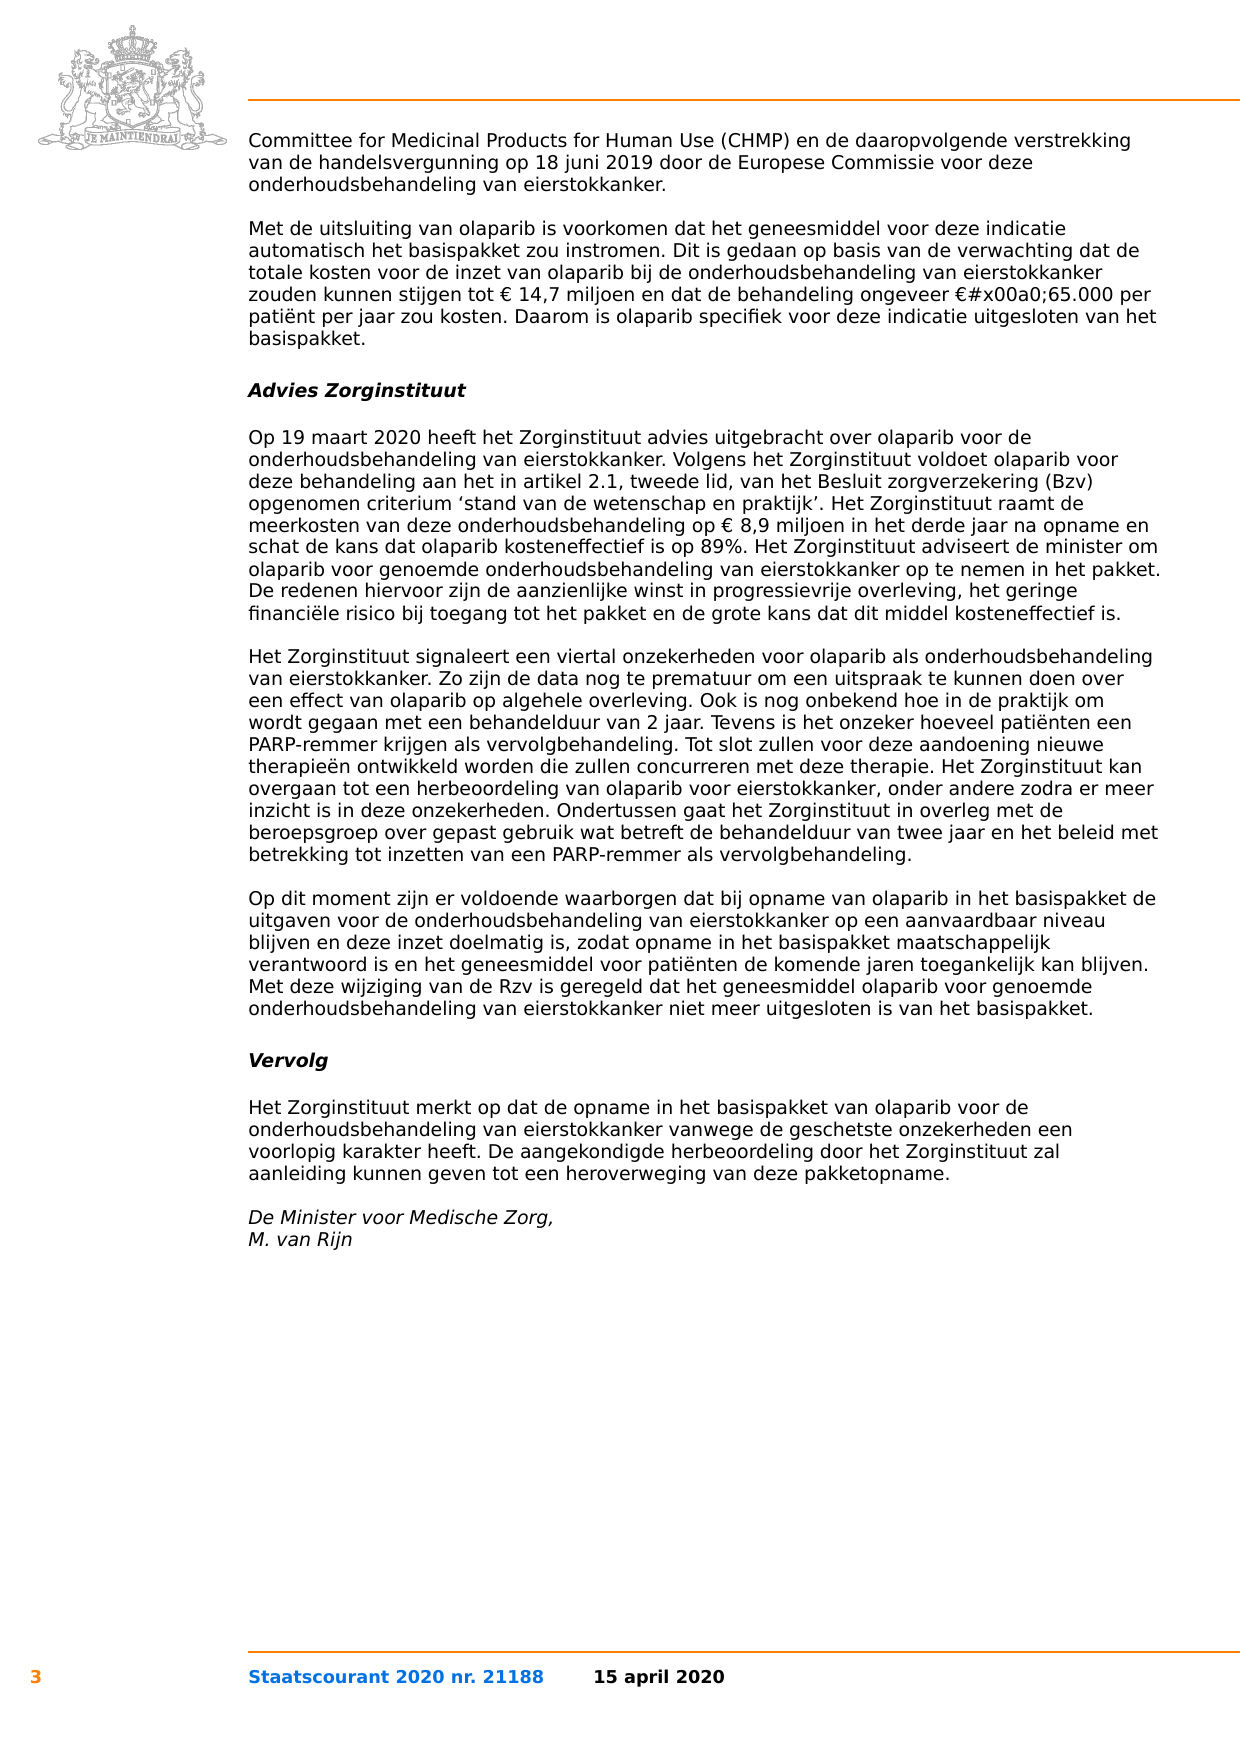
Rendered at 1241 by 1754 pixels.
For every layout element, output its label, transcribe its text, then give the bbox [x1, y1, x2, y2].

picture [38, 25, 227, 150]
text Op 19 maart 2020 heeft het Zorginstituut advies uitgebracht over olaparib voor de onderhoudsbehandeling van eierstokkanker. Volgens het Zorginstituut voldoet olaparib voor deze behandeling aan het in artikel 2.1, tweede lid, van het Besluit zorgverzekering (Bzv) opgenomen criterium ‘stand van de wetenschap en praktijk’. Het Zorginstituut raamt de meerkosten van deze onderhoudsbehandeling op € 8,9 miljoen in het derde jaar na opname en schat de kans dat olaparib kosteneffectief is op 89%. Het Zorginstituut adviseert de minister om olaparib voor genoemde onderhoudsbehandeling van eierstokkanker op te nemen in het pakket. De redenen hiervoor zijn de aanzienlijke winst in progressievrije overleving, het geringe financiële risico bij toegang tot het pakket en de grote kans dat dit middel kosteneffectief is. [248, 427, 1163, 624]
text Op dit moment zijn er voldoende waarborgen dat bij opname van olaparib in het basispakket de uitgaven voor de onderhoudsbehandeling van eierstokkanker op een aanvaardbaar niveau blijven en deze inzet doelmatig is, zodat opname in het basispakket maatschappelijk verantwoord is en het geneesmiddel voor patiënten de komende jaren toegankelijk kan blijven. Met deze wijziging van de Rzv is geregeld dat het geneesmiddel olaparib voor genoemde onderhoudsbehandeling van eierstokkanker niet meer uitgesloten is van het basispakket. [248, 888, 1163, 1020]
text Het Zorginstituut signaleert een viertal onzekerheden voor olaparib als onderhoudsbehandeling van eierstokkanker. Zo zijn de data nog te prematuur om een uitspraak te kunnen doen over een effect van olaparib op algehele overleving. Ook is nog onbekend hoe in de praktijk om wordt gegaan met een behandelduur van 2 jaar. Tevens is het onzeker hoeveel patiënten een PARP-remmer krijgen als vervolgbehandeling. Tot slot zullen voor deze aandoening nieuwe therapieën ontwikkeld worden die zullen concurreren met deze therapie. Het Zorginstituut kan overgaan tot een herbeoordeling van olaparib voor eierstokkanker, onder andere zodra er meer inzicht is in deze onzekerheden. Ondertussen gaat het Zorginstituut in overleg met de beroepsgroep over gepast gebruik wat betreft de behandelduur van twee jaar en het beleid met betrekking tot inzetten van een PARP-remmer als vervolgbehandeling. [248, 646, 1163, 866]
text Met de uitsluiting van olaparib is voorkomen dat het geneesmiddel voor deze indicatie automatisch het basispakket zou instromen. Dit is gedaan op basis van de verwachting dat de totale kosten voor de inzet van olaparib bij de onderhoudsbehandeling van eierstokkanker zouden kunnen stijgen tot € 14,7 miljoen en dat de behandeling ongeveer €#x00a0;65.000 per patiënt per jaar zou kosten. Daarom is olaparib specifiek voor deze indicatie uitgesloten van het basispakket. [248, 218, 1163, 349]
subtitle Advies Zorginstituut [248, 379, 1163, 402]
text Het Zorginstituut merkt op dat de opname in het basispakket van olaparib voor de onderhoudsbehandeling van eierstokkanker vanwege de geschetste onzekerheden een voorlopig karakter heeft. De aangekondigde herbeoordeling door het Zorginstituut zal aanleiding kunnen geven tot een heroverweging van deze pakketopname. [248, 1097, 1163, 1185]
text De Minister voor Medische Zorg, M. van Rijn [248, 1207, 1163, 1251]
text Committee for Medicinal Products for Human Use (CHMP) en de daaropvolgende verstrekking van de handelsvergunning op 18 juni 2019 door de Europese Commissie voor deze onderhoudsbehandeling van eierstokkanker. [248, 130, 1163, 196]
subtitle Vervolg [248, 1050, 1163, 1072]
